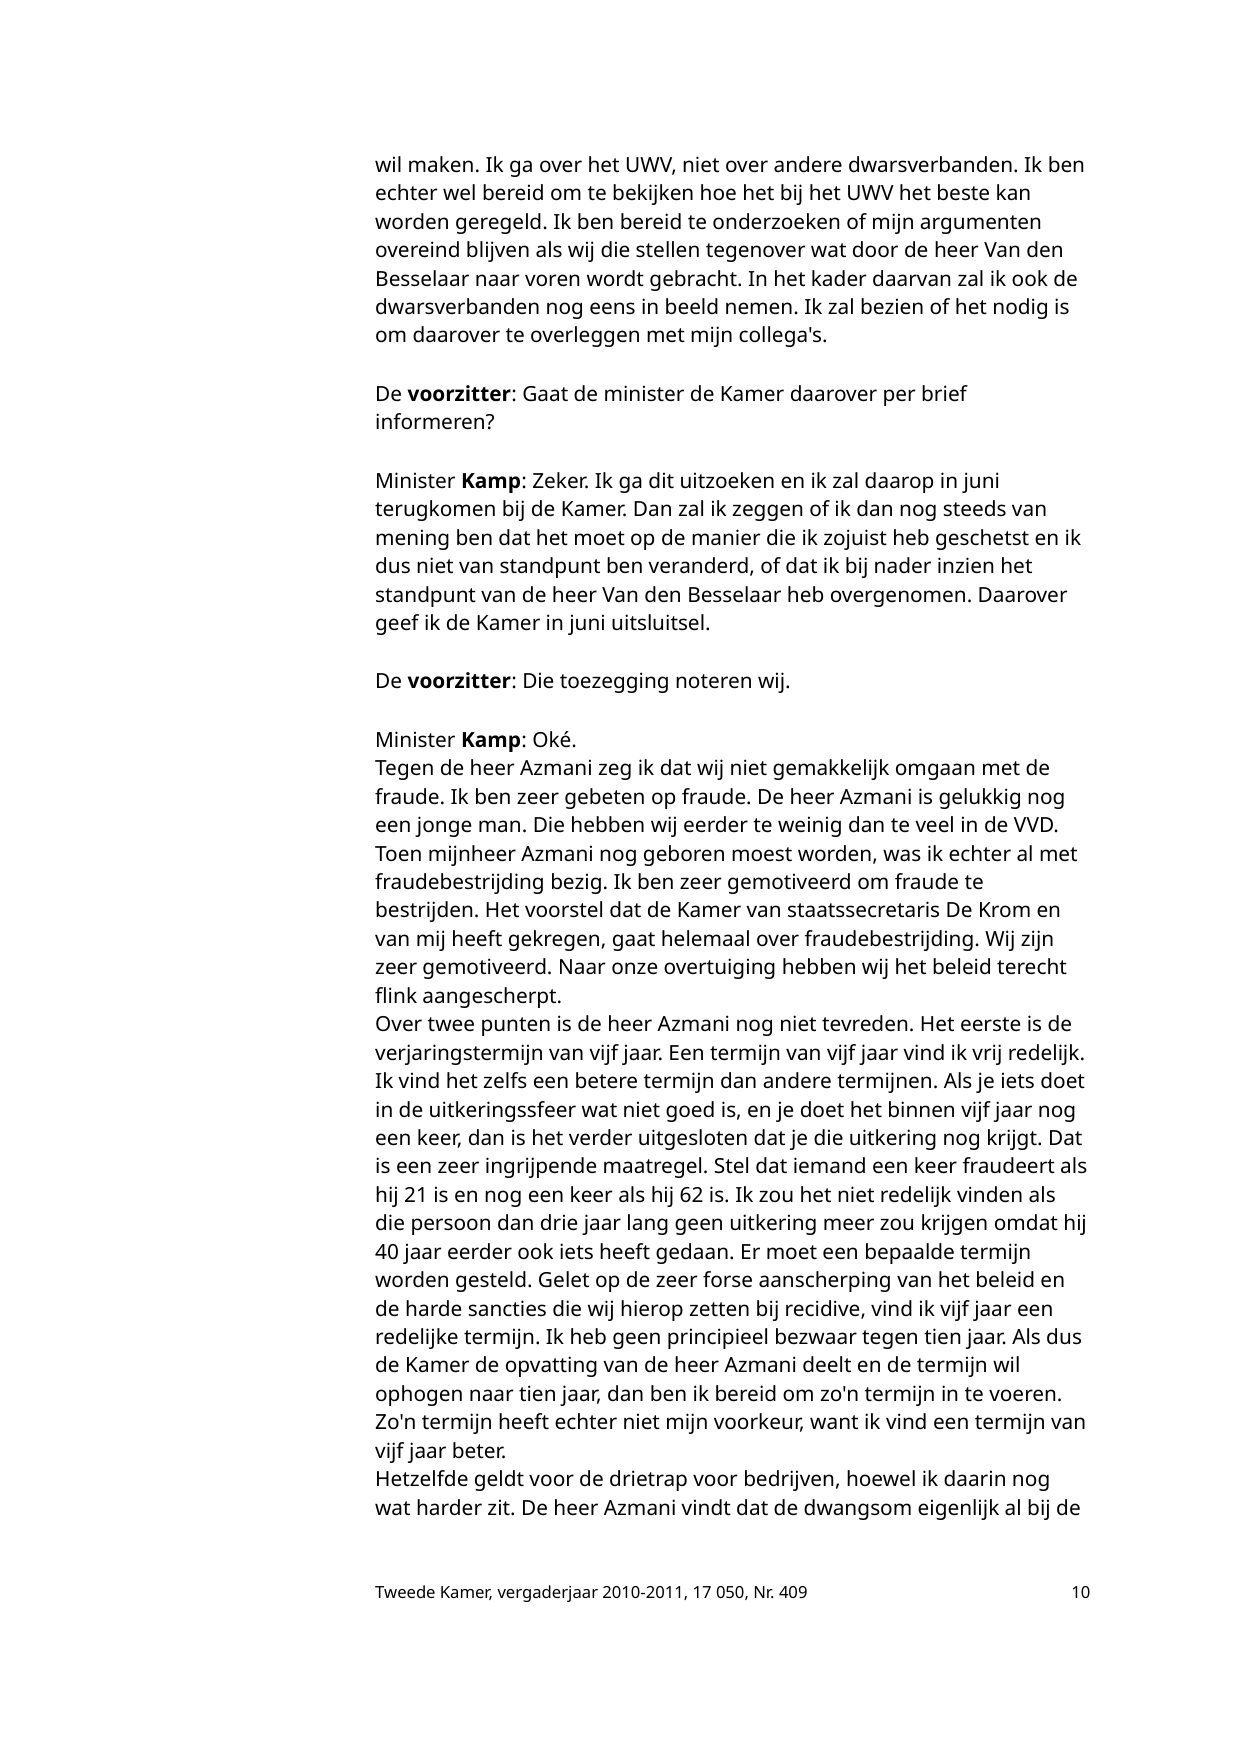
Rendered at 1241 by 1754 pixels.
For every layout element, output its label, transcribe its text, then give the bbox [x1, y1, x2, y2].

text Tegen de heer Azmani zeg ik dat wij niet gemakkelijk omgaan met de fraude. Ik ben zeer gebeten op fraude. De heer Azmani is gelukkig nog een jonge man. Die hebben wij eerder te weinig dan te veel in de VVD. Toen mijnheer Azmani nog geboren moest worden, was ik echter al met fraudebestrijding bezig. Ik ben zeer gemotiveerd om fraude te bestrijden. Het voorstel dat de Kamer van staatssecretaris De Krom en van mij heeft gekregen, gaat helemaal over fraudebestrijding. Wij zijn zeer gemotiveerd. Naar onze overtuiging hebben wij het beleid terecht flink aangescherpt. [375, 753, 1090, 1009]
text wil maken. Ik ga over het UWV, niet over andere dwarsverbanden. Ik ben echter wel bereid om te bekijken hoe het bij het UWV het beste kan worden geregeld. Ik ben bereid te onderzoeken of mijn argumenten overeind blijven als wij die stellen tegenover wat door de heer Van den Besselaar naar voren wordt gebracht. In het kader daarvan zal ik ook de dwarsverbanden nog eens in beeld nemen. Ik zal bezien of het nodig is om daarover te overleggen met mijn collega's. [375, 150, 1090, 349]
text Minister Kamp: Zeker. Ik ga dit uitzoeken en ik zal daarop in juni terugkomen bij de Kamer. Dan zal ik zeggen of ik dan nog steeds van mening ben dat het moet op de manier die ik zojuist heb geschetst en ik dus niet van standpunt ben veranderd, of dat ik bij nader inzien het standpunt van de heer Van den Besselaar heb overgenomen. Daarover geef ik de Kamer in juni uitsluitsel. [375, 466, 1090, 637]
text Minister Kamp: Oké. [375, 725, 1090, 753]
text Over twee punten is de heer Azmani nog niet tevreden. Het eerste is de verjaringstermijn van vijf jaar. Een termijn van vijf jaar vind ik vrij redelijk. Ik vind het zelfs een betere termijn dan andere termijnen. Als je iets doet in de uitkeringssfeer wat niet goed is, en je doet het binnen vijf jaar nog een keer, dan is het verder uitgesloten dat je die uitkering nog krijgt. Dat is een zeer ingrijpende maatregel. Stel dat iemand een keer fraudeert als hij 21 is en nog een keer als hij 62 is. Ik zou het niet redelijk vinden als die persoon dan drie jaar lang geen uitkering meer zou krijgen omdat hij 40 jaar eerder ook iets heeft gedaan. Er moet een bepaalde termijn worden gesteld. Gelet op de zeer forse aanscherping van het beleid en de harde sancties die wij hierop zetten bij recidive, vind ik vijf jaar een redelijke termijn. Ik heb geen principieel bezwaar tegen tien jaar. Als dus de Kamer de opvatting van de heer Azmani deelt en de termijn wil ophogen naar tien jaar, dan ben ik bereid om zo'n termijn in te voeren. Zo'n termijn heeft echter niet mijn voorkeur, want ik vind een termijn van vijf jaar beter. [375, 1009, 1090, 1464]
text De voorzitter: Gaat de minister de Kamer daarover per brief informeren? [375, 379, 1090, 436]
text Hetzelfde geldt voor de drietrap voor bedrijven, hoewel ik daarin nog wat harder zit. De heer Azmani vindt dat de dwangsom eigenlijk al bij de [375, 1464, 1090, 1521]
text De voorzitter: Die toezegging noteren wij. [375, 667, 1090, 695]
